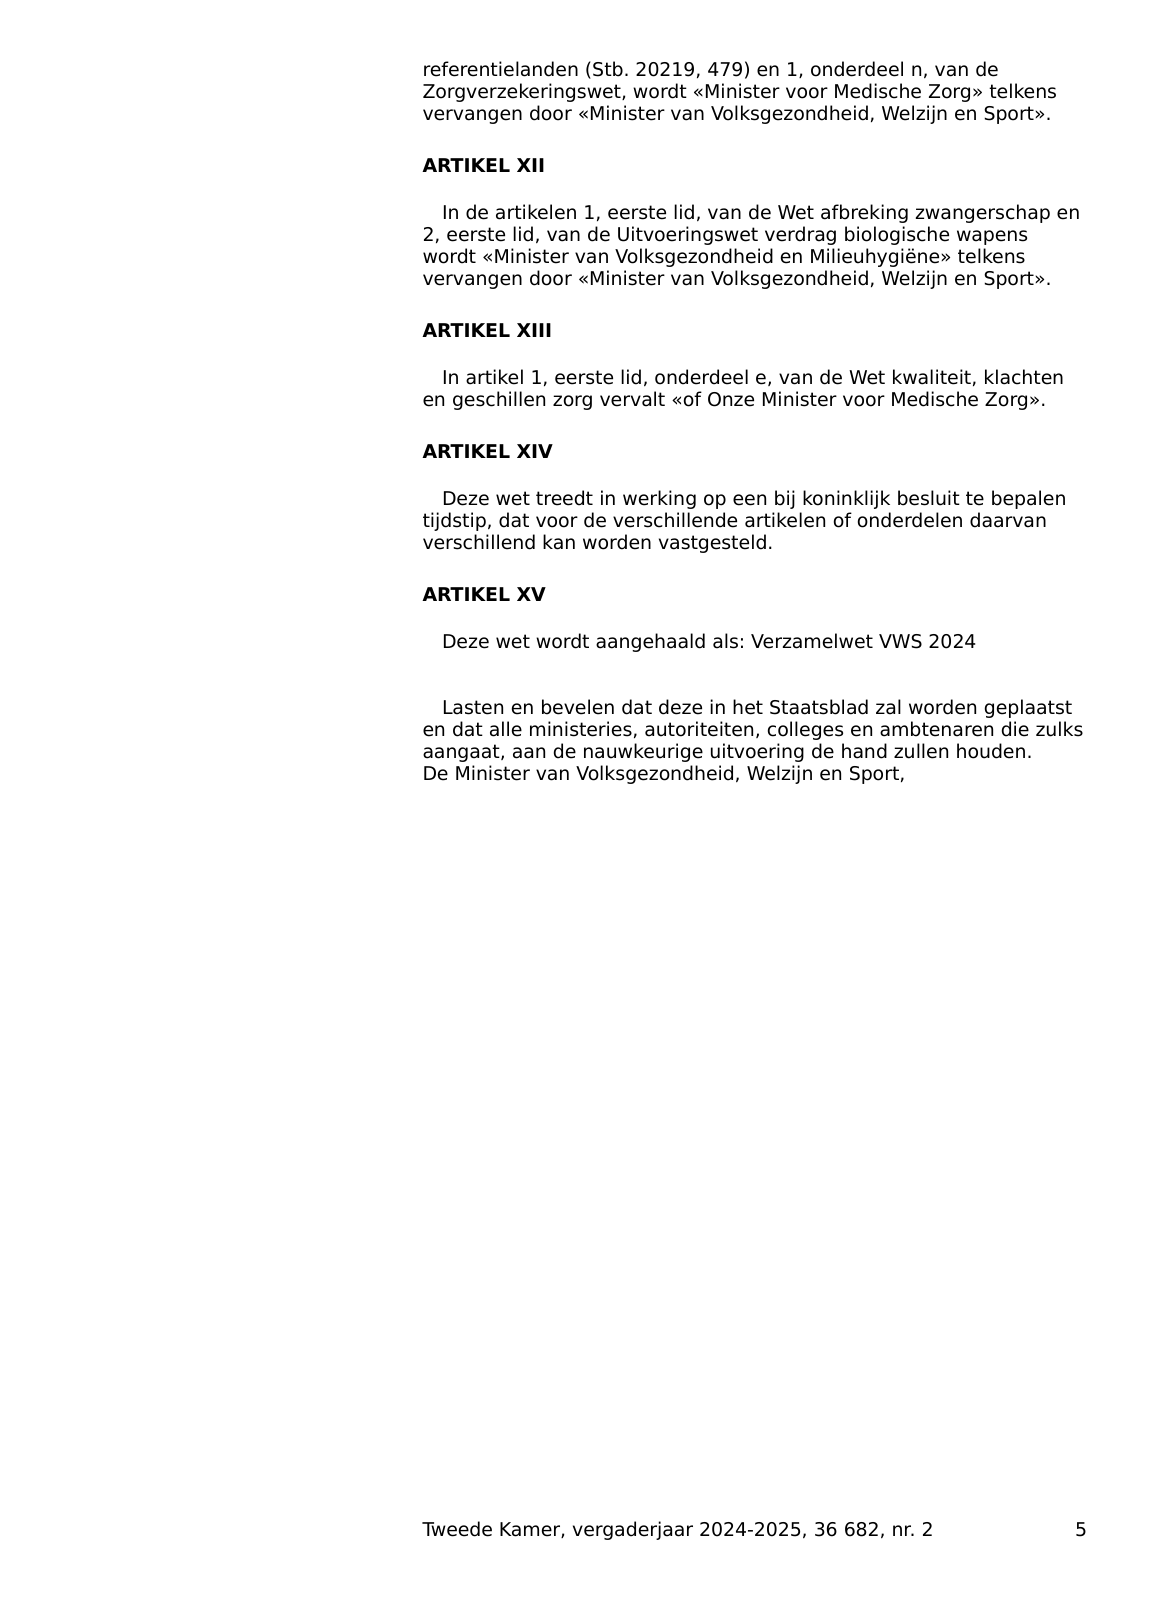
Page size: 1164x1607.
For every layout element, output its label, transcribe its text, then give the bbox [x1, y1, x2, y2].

text Lasten en bevelen dat deze in het Staatsblad zal worden geplaatst en dat alle ministeries, autoriteiten, colleges en ambtenaren die zulks aangaat, aan de nauwkeurige uitvoering de hand zullen houden. [422, 697, 1087, 763]
text Deze wet wordt aangehaald als: Verzamelwet VWS 2024 [422, 631, 1087, 653]
text Deze wet treedt in werking op een bij koninklijk besluit te bepalen tijdstip, dat voor de verschillende artikelen of onderdelen daarvan verschillend kan worden vastgesteld. [422, 488, 1087, 554]
subtitle ARTIKEL XIII [422, 320, 1087, 342]
text referentielanden (Stb. 20219, 479) en 1, onderdeel n, van de Zorgverzekeringswet, wordt «Minister voor Medische Zorg» telkens vervangen door «Minister van Volksgezondheid, Welzijn en Sport». [422, 59, 1087, 125]
subtitle ARTIKEL XIV [422, 441, 1087, 463]
text De Minister van Volksgezondheid, Welzijn en Sport, [422, 763, 1087, 785]
text In artikel 1, eerste lid, onderdeel e, van de Wet kwaliteit, klachten en geschillen zorg vervalt «of Onze Minister voor Medische Zorg». [422, 367, 1087, 411]
text In de artikelen 1, eerste lid, van de Wet afbreking zwangerschap en 2, eerste lid, van de Uitvoeringswet verdrag biologische wapens wordt «Minister van Volksgezondheid en Milieuhygiëne» telkens vervangen door «Minister van Volksgezondheid, Welzijn en Sport». [422, 202, 1087, 290]
subtitle ARTIKEL XV [422, 584, 1087, 606]
subtitle ARTIKEL XII [422, 155, 1087, 177]
